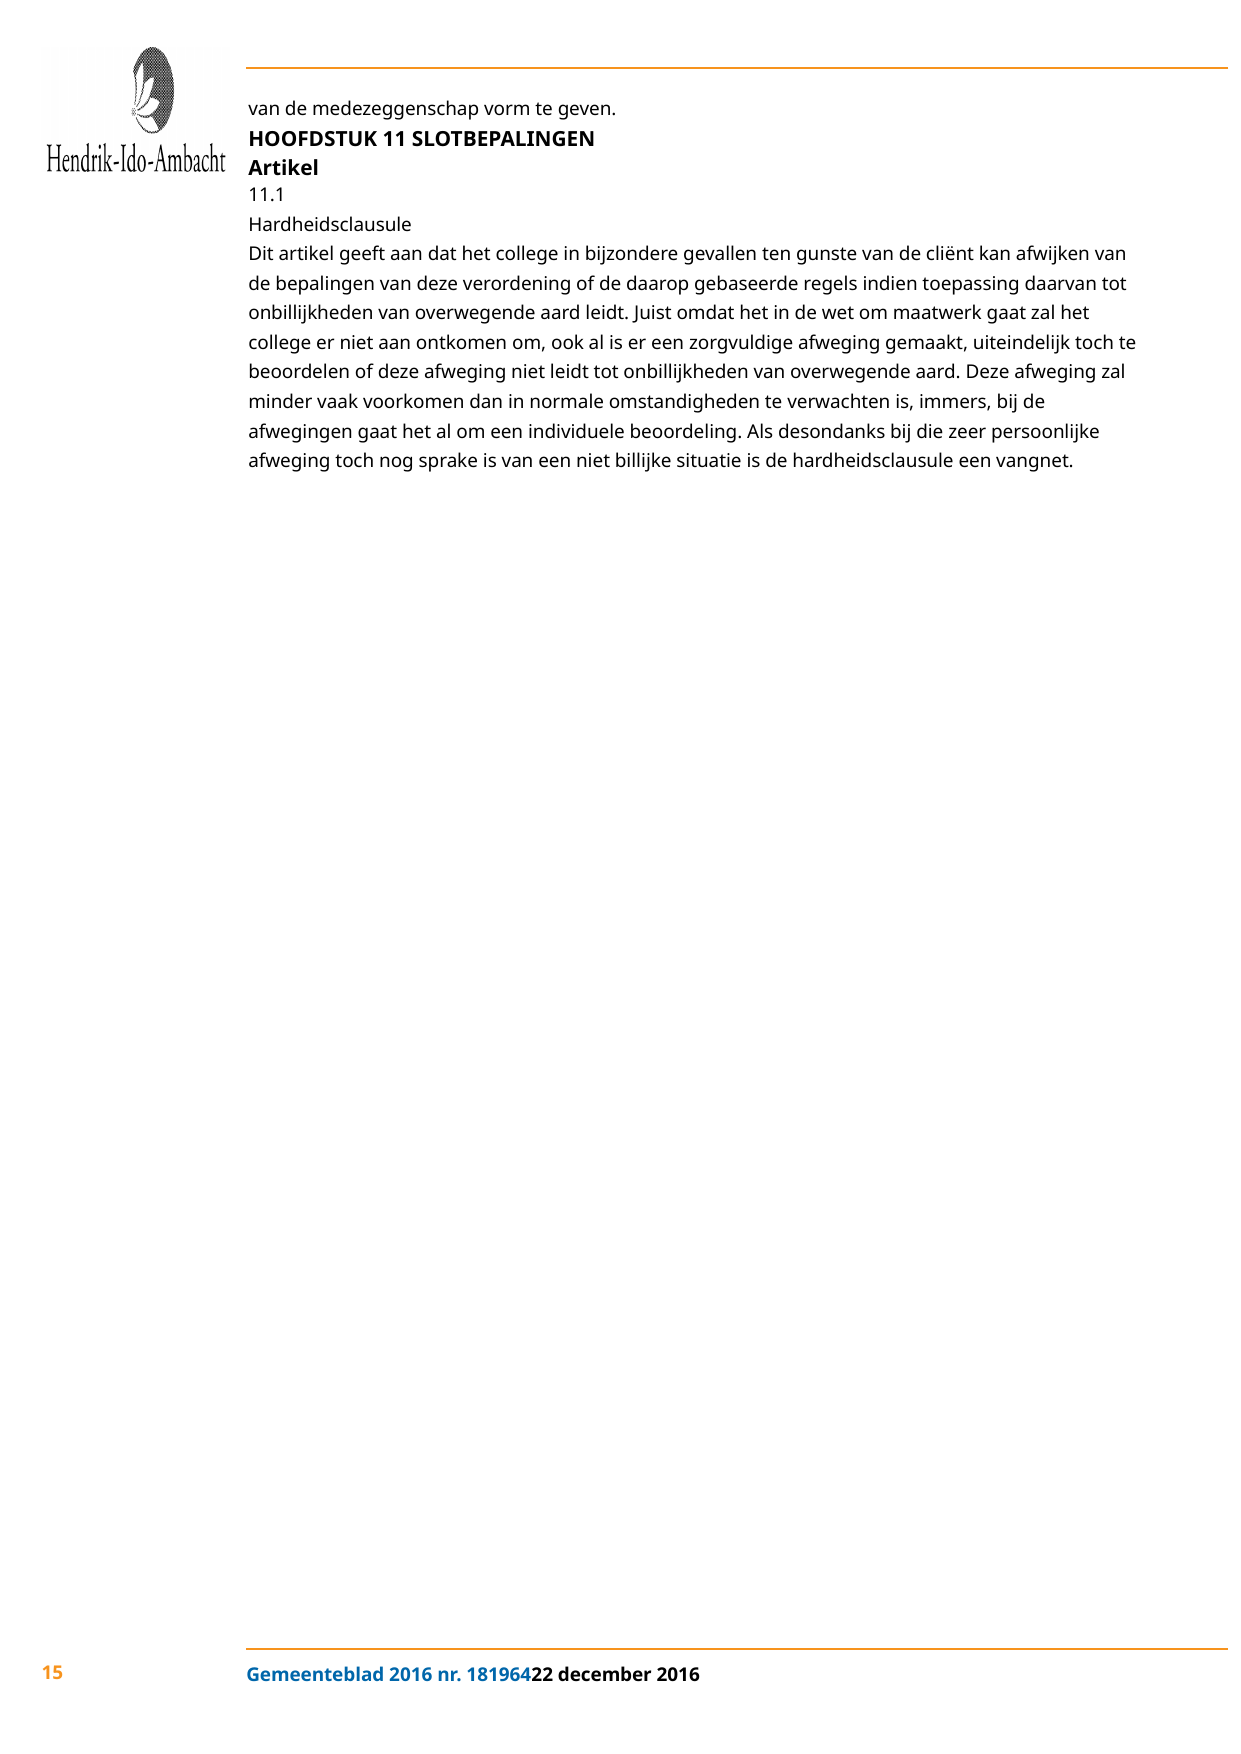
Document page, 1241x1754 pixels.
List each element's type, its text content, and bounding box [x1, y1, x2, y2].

text 11.1 [248, 181, 1152, 207]
text van de medezeggenschap vorm te geven. [248, 95, 1152, 121]
text Artikel [248, 153, 1152, 181]
text Hardheidsclausule [248, 211, 1152, 237]
text HOOFDSTUK 11 SLOTBEPALINGEN [248, 124, 1152, 153]
text Dit artikel geeft aan dat het college in bijzondere gevallen ten gunste van de cliënt kan afwijken van de bepalingen van deze verordening of de daarop gebaseerde regels indien toepassing daarvan tot onbillijkheden van overwegende aard leidt. Juist omdat het in de wet om maatwerk gaat zal het college er niet aan ontkomen om, ook al is er een zorgvuldige afweging gemaakt, uiteindelijk toch te beoordelen of deze afweging niet leidt tot onbillijkheden van overwegende aard. Deze afweging zal minder vaak voorkomen dan in normale omstandigheden te verwachten is, immers, bij de afwegingen gaat het al om een individuele beoordeling. Als desondanks bij die zeer persoonlijke afweging toch nog sprake is van een niet billijke situatie is de hardheidsclausule een vangnet. [248, 240, 1152, 473]
picture [41, 47, 231, 172]
